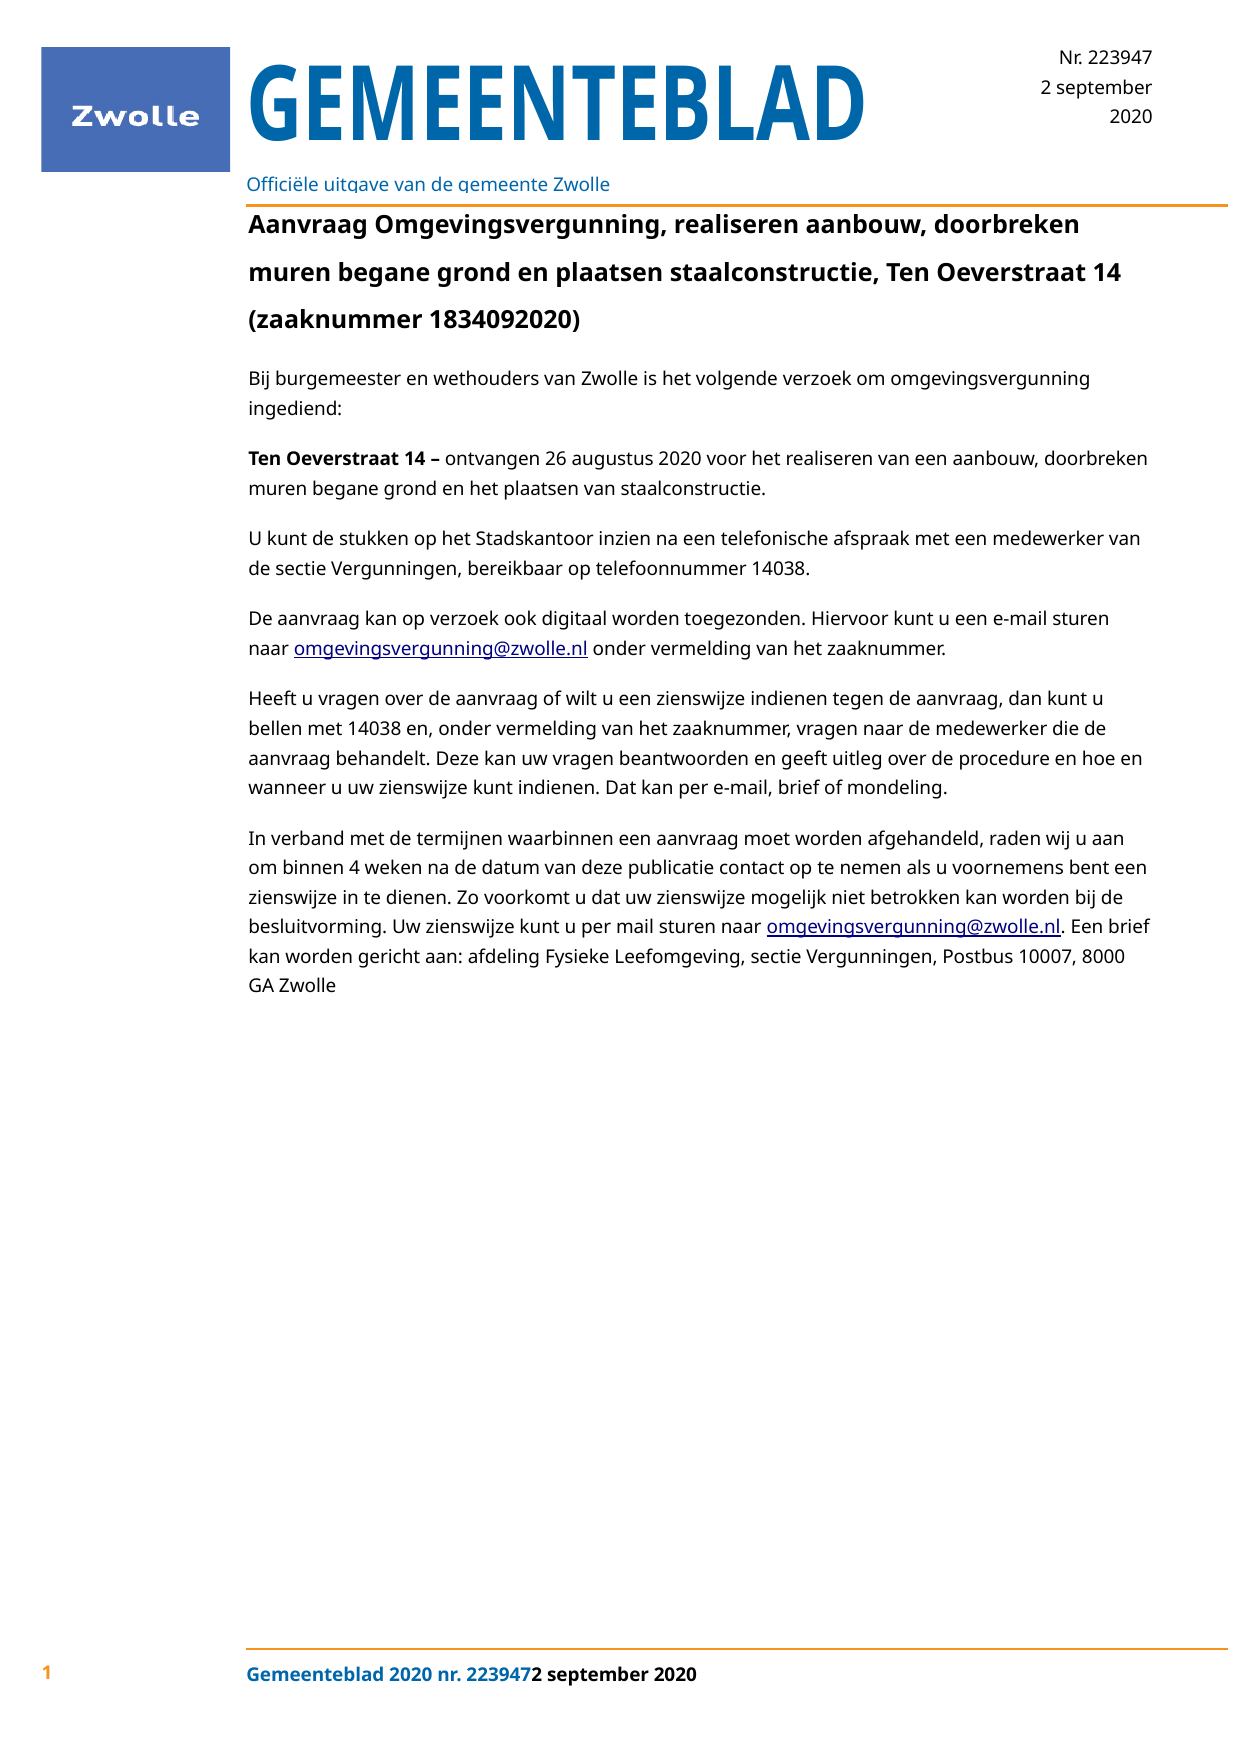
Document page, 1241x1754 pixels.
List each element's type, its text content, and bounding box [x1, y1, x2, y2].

text U kunt de stukken op het Stadskantoor inzien na een telefonische afspraak met een medewerker van de sectie Vergunningen, bereikbaar op telefoonnummer 14038. [248, 526, 1152, 581]
text De aanvraag kan op verzoek ook digitaal worden toegezonden. Hiervoor kunt u een e-mail sturen naar omgevingsvergunning@zwolle.nl onder vermelding van het zaaknummer. [248, 606, 1152, 661]
text Ten Oeverstraat 14 – ontvangen 26 augustus 2020 voor het realiseren van een aanbouw, doorbreken muren begane grond en het plaatsen van staalconstructie. [248, 446, 1152, 501]
text Aanvraag Omgevingsvergunning, realiseren aanbouw, doorbreken muren begane grond en plaatsen staalconstructie, Ten Oeverstraat 14 (zaaknummer 1834092020) [248, 207, 1152, 336]
text In verband met de termijnen waarbinnen een aanvraag moet worden afgehandeld, raden wij u aan om binnen 4 weken na de datum van deze publicatie contact op te nemen als u voornemens bent een zienswijze in te dienen. Zo voorkomt u dat uw zienswijze mogelijk niet betrokken kan worden bij de besluitvorming. Uw zienswijze kunt u per mail sturen naar omgevingsvergunning@zwolle.nl. Een brief kan worden gericht aan: afdeling Fysieke Leefomgeving, sectie Vergunningen, Postbus 10007, 8000 GA Zwolle [248, 825, 1152, 998]
picture [41, 47, 231, 172]
text Heeft u vragen over de aanvraag of wilt u een zienswijze indienen tegen de aanvraag, dan kunt u bellen met 14038 en, onder vermelding van het zaaknummer, vragen naar de medewerker die de aanvraag behandelt. Deze kan uw vragen beantwoorden en geeft uitleg over de procedure en hoe en wanneer u uw zienswijze kunt indienen. Dat kan per e-mail, brief of mondeling. [248, 686, 1152, 800]
text Bij burgemeester en wethouders van Zwolle is het volgende verzoek om omgevingsvergunning ingediend: [248, 366, 1152, 421]
